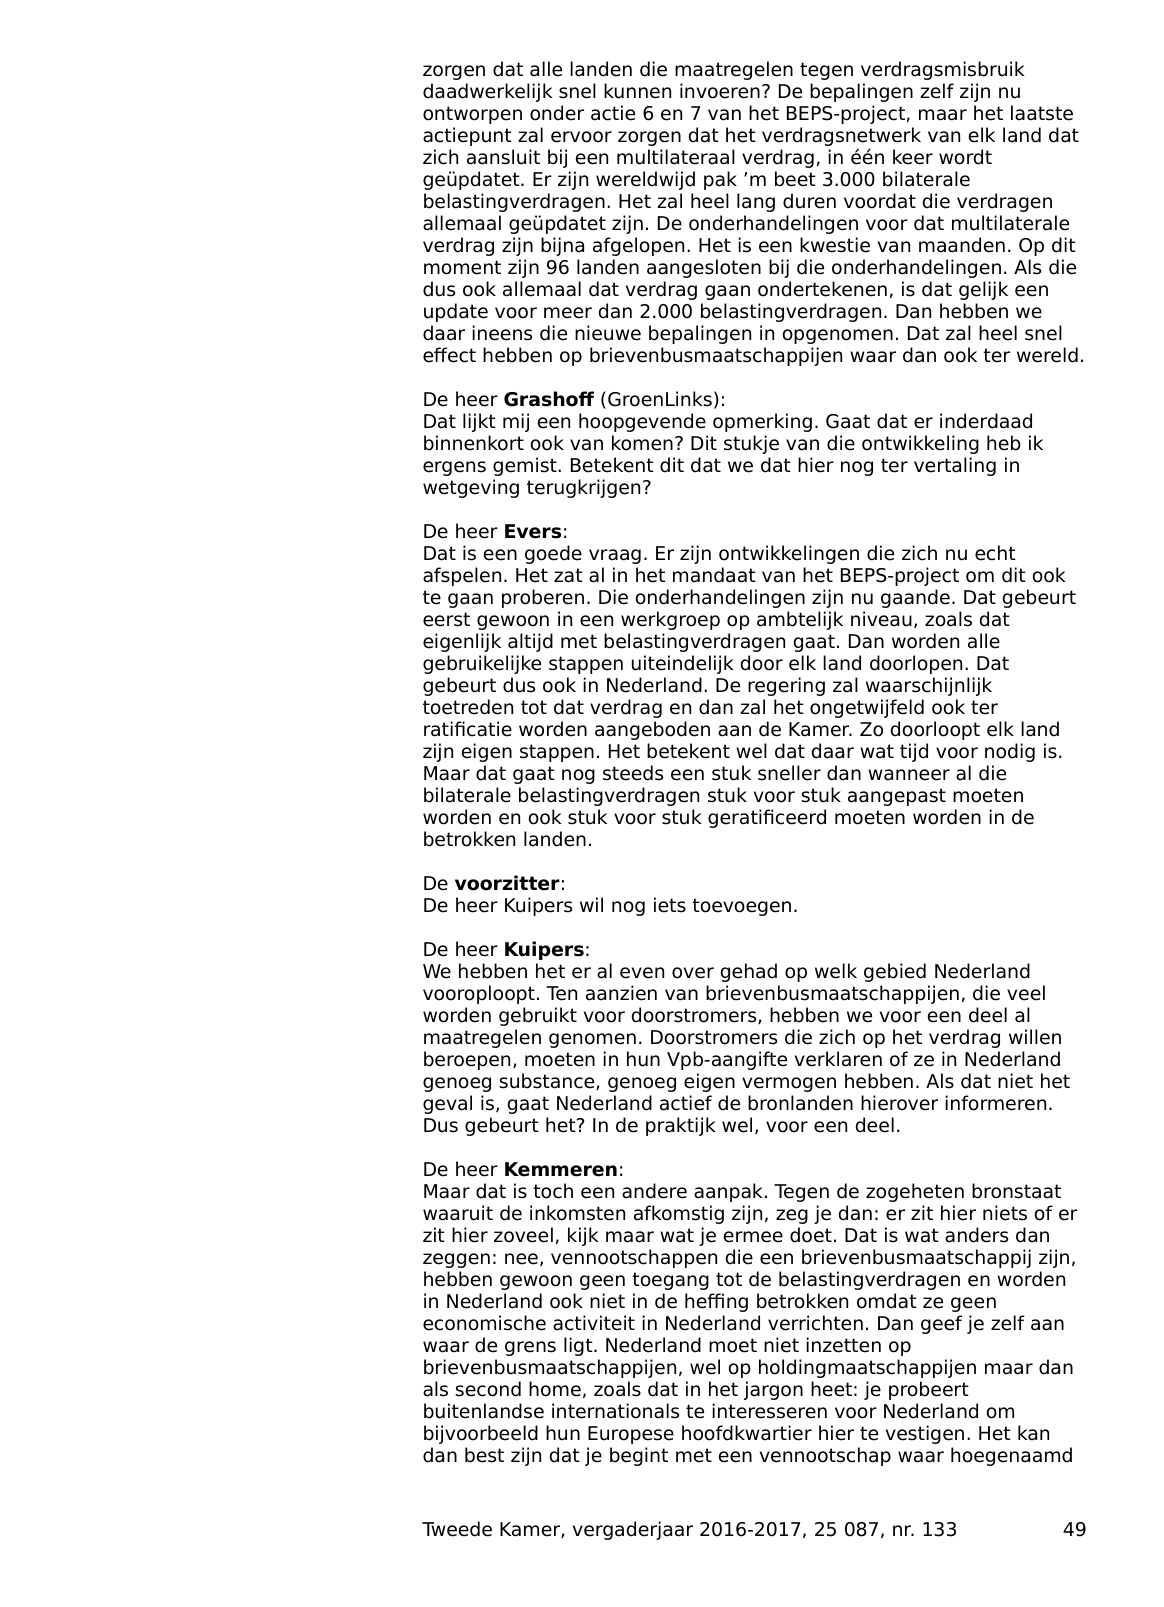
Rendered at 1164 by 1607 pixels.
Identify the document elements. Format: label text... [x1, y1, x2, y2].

text De heer Grashoff (GroenLinks): [422, 389, 1087, 411]
text De heer Evers: [422, 521, 1087, 543]
text Dat is een goede vraag. Er zijn ontwikkelingen die zich nu echt afspelen. Het zat al in het mandaat van het BEPS-project om dit ook te gaan proberen. Die onderhandelingen zijn nu gaande. Dat gebeurt eerst gewoon in een werkgroep op ambtelijk niveau, zoals dat eigenlijk altijd met belastingverdragen gaat. Dan worden alle gebruikelijke stappen uiteindelijk door elk land doorlopen. Dat gebeurt dus ook in Nederland. De regering zal waarschijnlijk toetreden tot dat verdrag en dan zal het ongetwijfeld ook ter ratificatie worden aangeboden aan de Kamer. Zo doorloopt elk land zijn eigen stappen. Het betekent wel dat daar wat tijd voor nodig is. Maar dat gaat nog steeds een stuk sneller dan wanneer al die bilaterale belastingverdragen stuk voor stuk aangepast moeten worden en ook stuk voor stuk geratificeerd moeten worden in de betrokken landen. [422, 543, 1087, 851]
text De voorzitter: [422, 873, 1087, 895]
text De heer Kuipers: [422, 939, 1087, 961]
text We hebben het er al even over gehad op welk gebied Nederland vooroploopt. Ten aanzien van brievenbusmaatschappijen, die veel worden gebruikt voor doorstromers, hebben we voor een deel al maatregelen genomen. Doorstromers die zich op het verdrag willen beroepen, moeten in hun Vpb-aangifte verklaren of ze in Nederland genoeg substance, genoeg eigen vermogen hebben. Als dat niet het geval is, gaat Nederland actief de bronlanden hierover informeren. Dus gebeurt het? In de praktijk wel, voor een deel. [422, 961, 1087, 1137]
text De heer Kemmeren: [422, 1159, 1087, 1181]
text De heer Kuipers wil nog iets toevoegen. [422, 895, 1087, 917]
text Dat lijkt mij een hoopgevende opmerking. Gaat dat er inderdaad binnenkort ook van komen? Dit stukje van die ontwikkeling heb ik ergens gemist. Betekent dit dat we dat hier nog ter vertaling in wetgeving terugkrijgen? [422, 411, 1087, 499]
text Maar dat is toch een andere aanpak. Tegen de zogeheten bronstaat waaruit de inkomsten afkomstig zijn, zeg je dan: er zit hier niets of er zit hier zoveel, kijk maar wat je ermee doet. Dat is wat anders dan zeggen: nee, vennootschappen die een brievenbusmaatschappij zijn, hebben gewoon geen toegang tot de belastingverdragen en worden in Nederland ook niet in de heffing betrokken omdat ze geen economische activiteit in Nederland verrichten. Dan geef je zelf aan waar de grens ligt. Nederland moet niet inzetten op brievenbusmaatschappijen, wel op holdingmaatschappijen maar dan als second home, zoals dat in het jargon heet: je probeert buitenlandse internationals te interesseren voor Nederland om bijvoorbeeld hun Europese hoofdkwartier hier te vestigen. Het kan dan best zijn dat je begint met een vennootschap waar hoegenaamd [422, 1181, 1087, 1467]
text zorgen dat alle landen die maatregelen tegen verdragsmisbruik daadwerkelijk snel kunnen invoeren? De bepalingen zelf zijn nu ontworpen onder actie 6 en 7 van het BEPS-project, maar het laatste actiepunt zal ervoor zorgen dat het verdragsnetwerk van elk land dat zich aansluit bij een multilateraal verdrag, in één keer wordt geüpdatet. Er zijn wereldwijd pak ’m beet 3.000 bilaterale belastingverdragen. Het zal heel lang duren voordat die verdragen allemaal geüpdatet zijn. De onderhandelingen voor dat multilaterale verdrag zijn bijna afgelopen. Het is een kwestie van maanden. Op dit moment zijn 96 landen aangesloten bij die onderhandelingen. Als die dus ook allemaal dat verdrag gaan ondertekenen, is dat gelijk een update voor meer dan 2.000 belastingverdragen. Dan hebben we daar ineens die nieuwe bepalingen in opgenomen. Dat zal heel snel effect hebben op brievenbusmaatschappijen waar dan ook ter wereld. [422, 59, 1087, 367]
